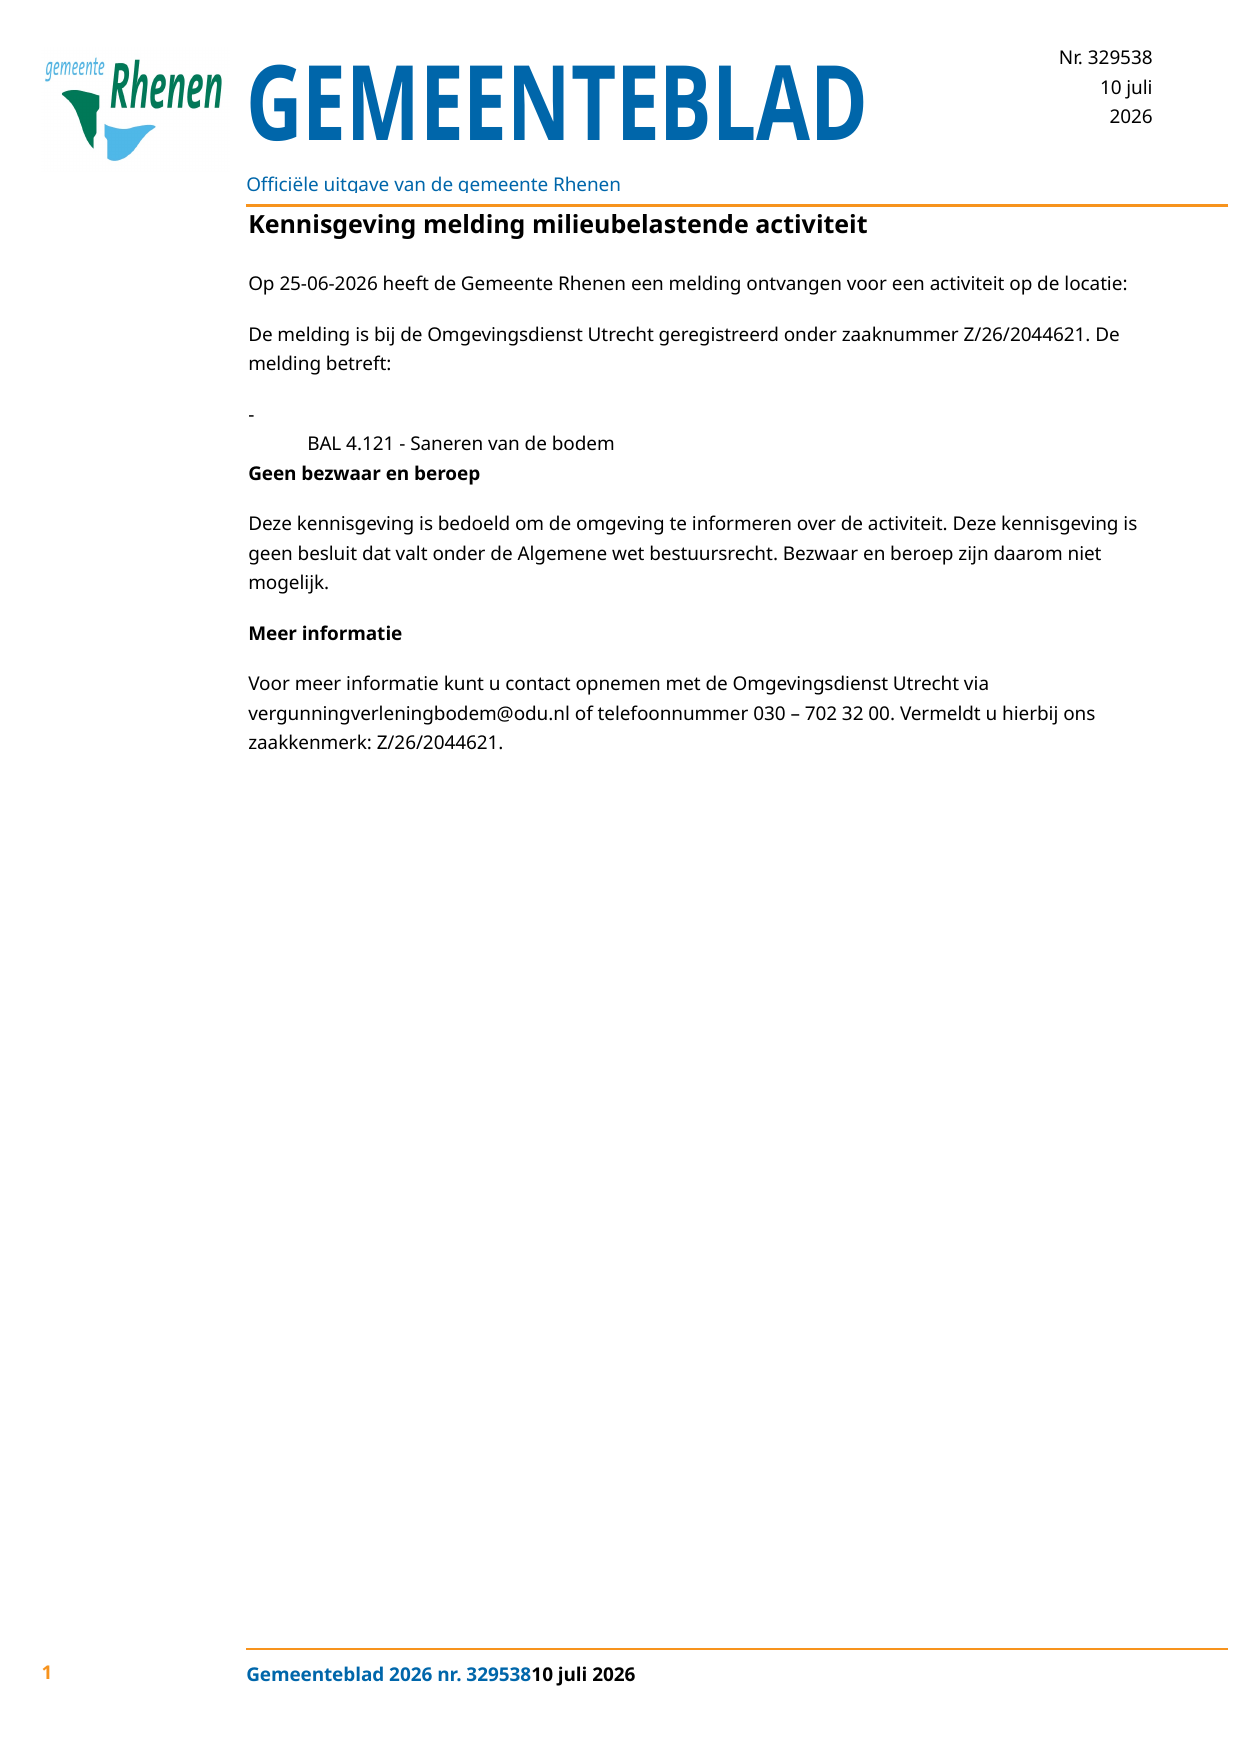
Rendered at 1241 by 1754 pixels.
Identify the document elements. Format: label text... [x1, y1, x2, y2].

text Op 25-06-2026 heeft de Gemeente Rhenen een melding ontvangen voor een activiteit op de locatie: [248, 270, 1152, 296]
text Meer informatie [248, 620, 1152, 646]
text Kennisgeving melding milieubelastende activiteit [248, 207, 1152, 241]
text De melding is bij de Omgevingsdienst Utrecht geregistreerd onder zaaknummer Z/26/2044621. De melding betreft: [248, 321, 1152, 376]
list BAL 4.121 - Saneren van de bodem [248, 430, 1152, 456]
text Voor meer informatie kunt u contact opnemen met de Omgevingsdienst Utrecht via vergunningverleningbodem@odu.nl of telefoonnummer 030 – 702 32 00. Vermeldt u hierbij ons zaakkenmerk: Z/26/2044621. [248, 670, 1152, 755]
picture [41, 47, 231, 172]
text Geen bezwaar en beroep [248, 460, 1152, 486]
text Deze kennisgeving is bedoeld om de omgeving te informeren over de activiteit. Deze kennisgeving is geen besluit dat valt onder de Algemene wet bestuursrecht. Bezwaar en beroep zijn daarom niet mogelijk. [248, 510, 1152, 595]
